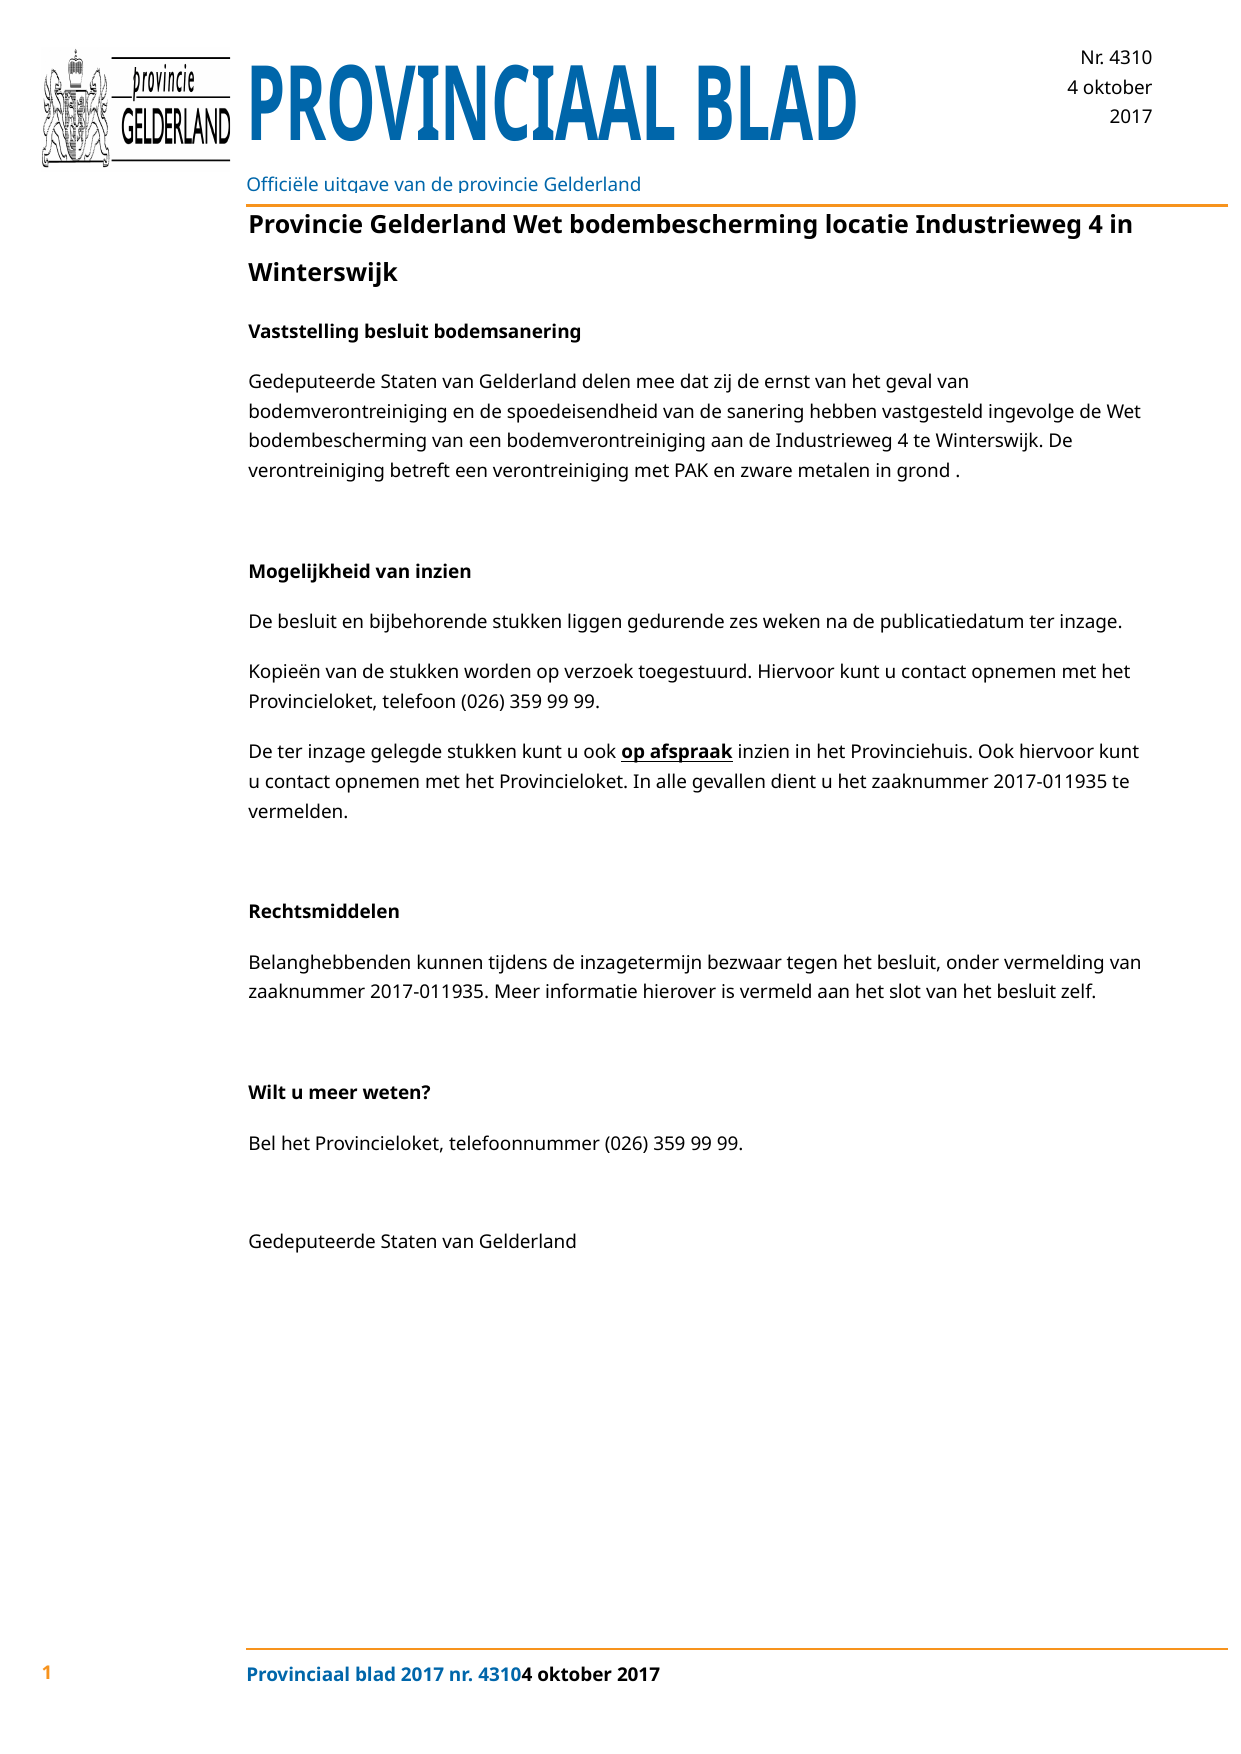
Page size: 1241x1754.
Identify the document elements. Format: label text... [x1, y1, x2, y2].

text De besluit en bijbehorende stukken liggen gedurende zes weken na de publicatiedatum ter inzage. [248, 608, 1152, 634]
text De ter inzage gelegde stukken kunt u ook op afspraak inzien in het Provinciehuis. Ook hiervoor kunt u contact opnemen met het Provincieloket. In alle gevallen dient u het zaaknummer 2017-011935 te vermelden. [248, 739, 1152, 824]
picture [41, 47, 231, 172]
text Mogelijkheid van inzien [248, 558, 1152, 584]
text Gedeputeerde Staten van Gelderland [248, 1228, 1152, 1254]
text Gedeputeerde Staten van Gelderland delen mee dat zij de ernst van het geval van bodemverontreiniging en de spoedeisendheid van de sanering hebben vastgesteld ingevolge de Wet bodembescherming van een bodemverontreiniging aan de Industrieweg 4 te Winterswijk. De verontreiniging betreft een verontreiniging met PAK en zware metalen in grond . [248, 368, 1152, 483]
text Kopieën van de stukken worden op verzoek toegestuurd. Hiervoor kunt u contact opnemen met het Provincieloket, telefoon (026) 359 99 99. [248, 659, 1152, 714]
text Provincie Gelderland Wet bodembescherming locatie Industrieweg 4 in Winterswijk [248, 207, 1152, 288]
text Vaststelling besluit bodemsanering [248, 318, 1152, 344]
text Rechtsmiddelen [248, 899, 1152, 924]
text Wilt u meer weten? [248, 1079, 1152, 1105]
text Bel het Provincieloket, telefoonnummer (026) 359 99 99. [248, 1130, 1152, 1156]
text Belanghebbenden kunnen tijdens de inzagetermijn bezwaar tegen het besluit, onder vermelding van zaaknummer 2017-011935. Meer informatie hierover is vermeld aan het slot van het besluit zelf. [248, 949, 1152, 1004]
